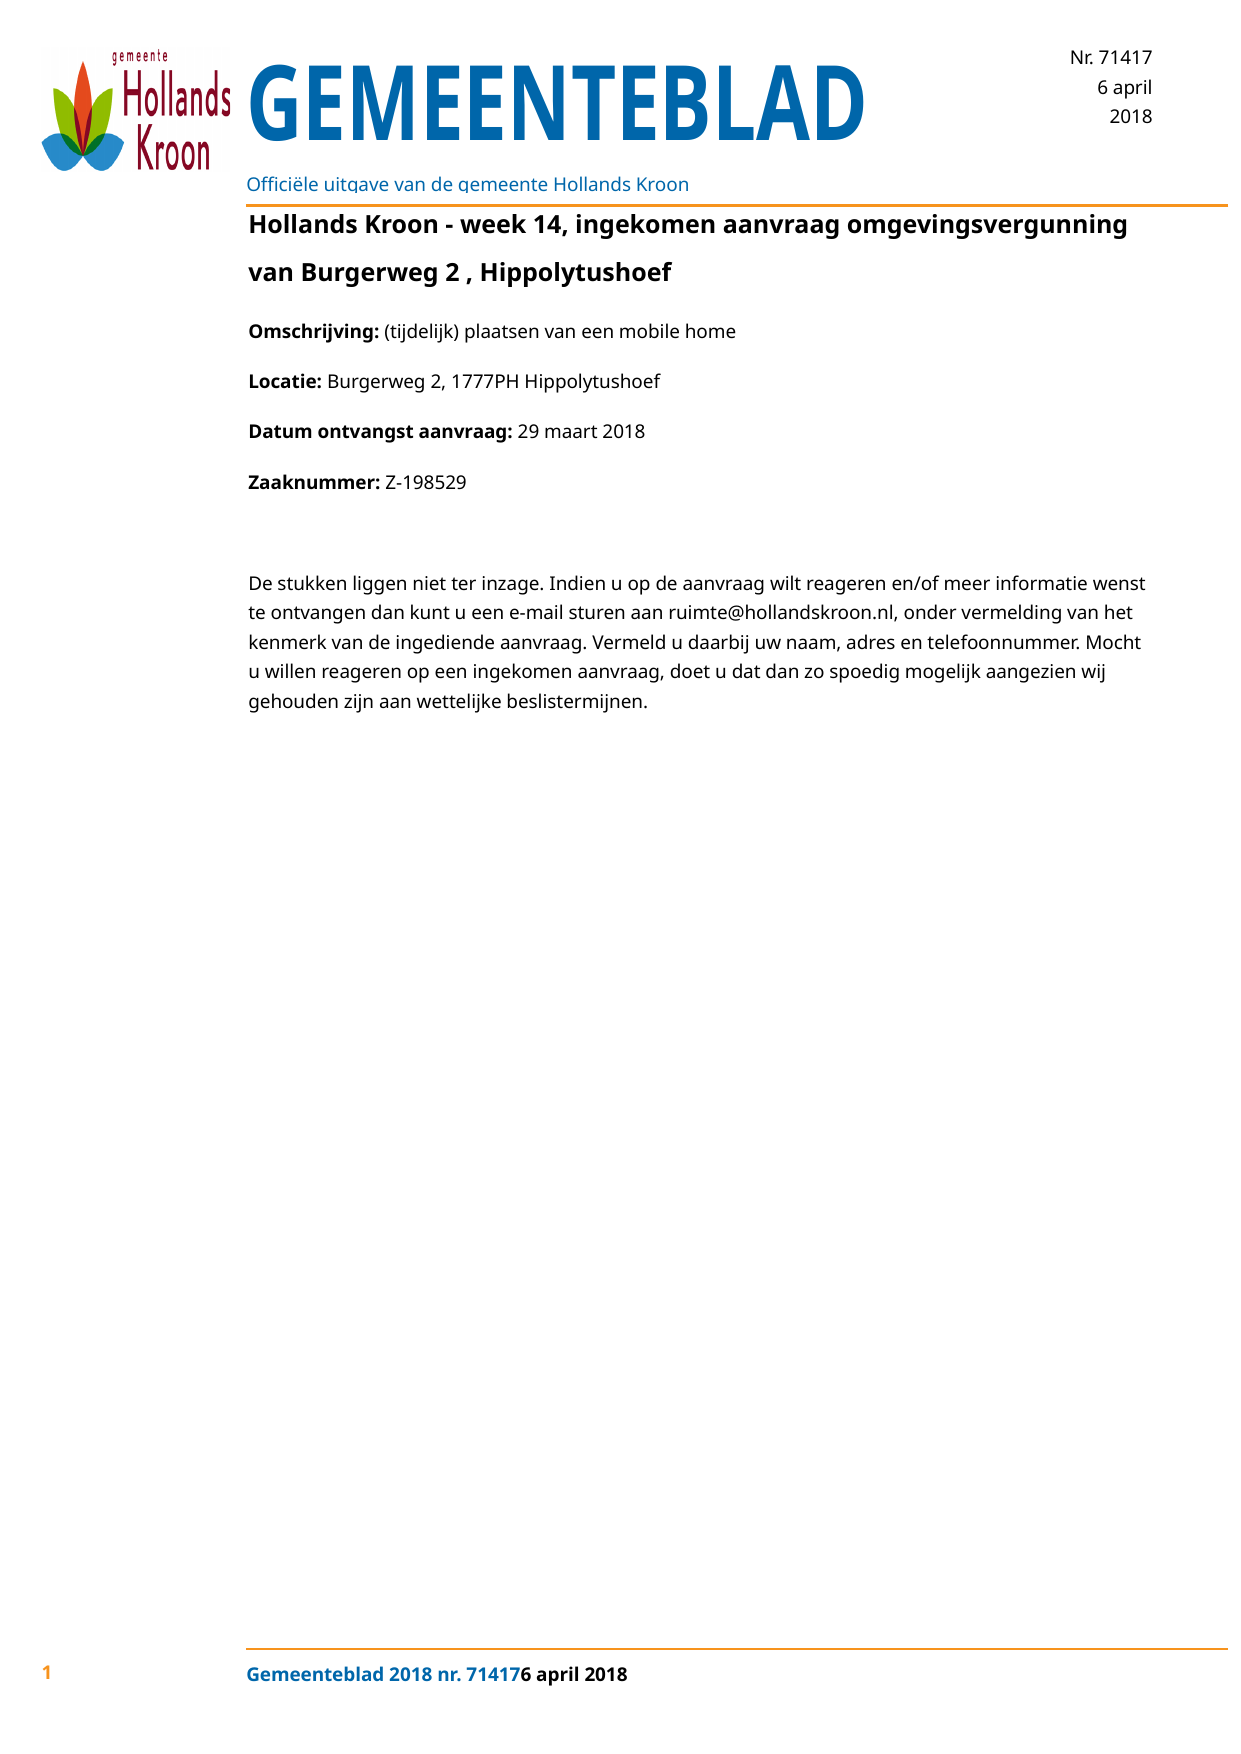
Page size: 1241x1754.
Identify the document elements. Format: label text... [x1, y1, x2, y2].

text Zaaknummer: Z-198529 [248, 469, 1152, 495]
text Locatie: Burgerweg 2, 1777PH Hippolytushoef [248, 368, 1152, 394]
picture [41, 47, 231, 172]
text Hollands Kroon - week 14, ingekomen aanvraag omgevingsvergunning van Burgerweg 2 , Hippolytushoef [248, 207, 1152, 288]
text De stukken liggen niet ter inzage. Indien u op de aanvraag wilt reageren en/of meer informatie wenst te ontvangen dan kunt u een e-mail sturen aan ruimte@hollandskroon.nl, onder vermelding van het kenmerk van de ingediende aanvraag. Vermeld u daarbij uw naam, adres en telefoonnummer. Mocht u willen reageren op een ingekomen aanvraag, doet u dat dan zo spoedig mogelijk aangezien wij gehouden zijn aan wettelijke beslistermijnen. [248, 570, 1152, 714]
text Datum ontvangst aanvraag: 29 maart 2018 [248, 419, 1152, 444]
text Omschrijving: (tijdelijk) plaatsen van een mobile home [248, 318, 1152, 344]
